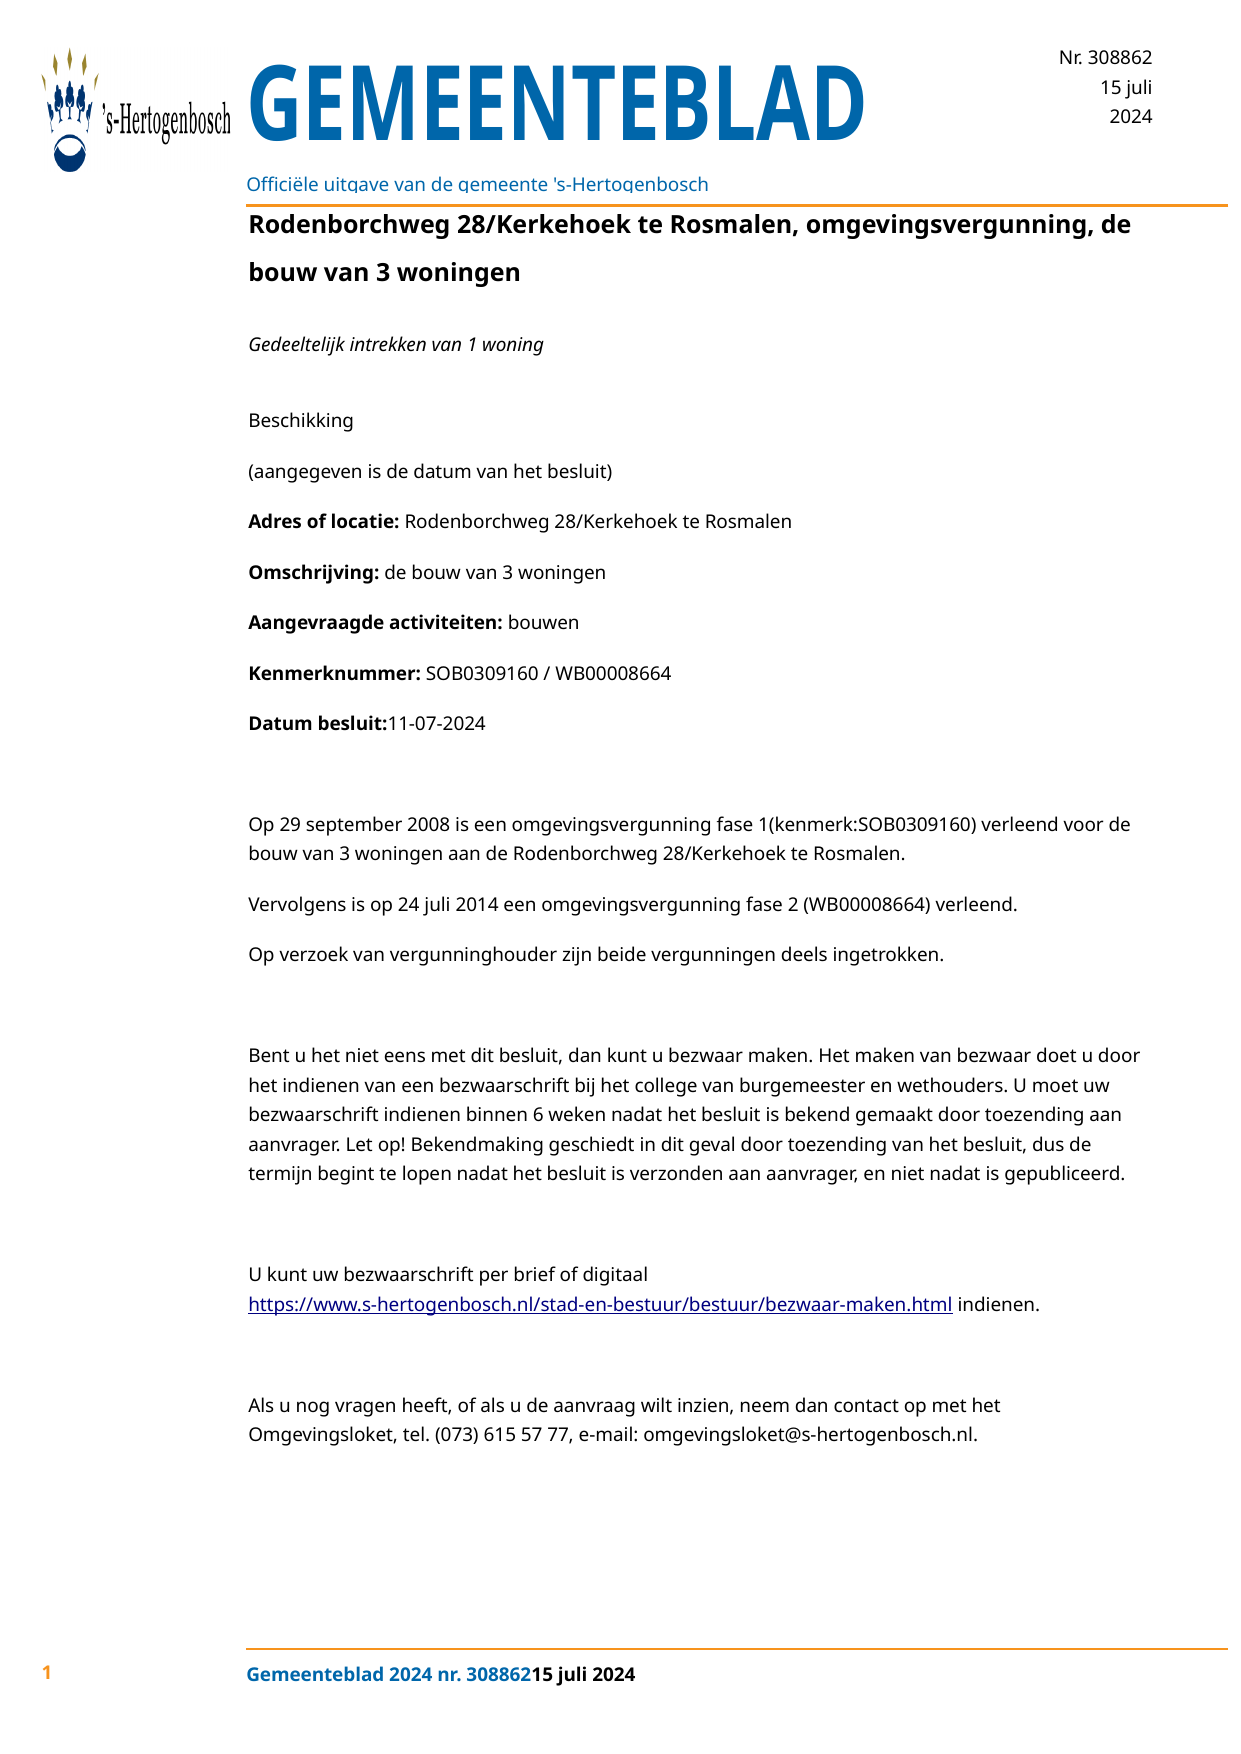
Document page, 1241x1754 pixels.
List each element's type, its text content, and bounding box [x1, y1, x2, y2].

text Datum besluit:11-07-2024 [248, 710, 1152, 736]
text Omschrijving: de bouw van 3 woningen [248, 559, 1152, 584]
text Aangevraagde activiteiten: bouwen [248, 609, 1152, 635]
text Als u nog vragen heeft, of als u de aanvraag wilt inzien, neem dan contact op met het Omgevingsloket, tel. (073) 615 57 77, e-mail: omgevingsloket@s-hertogenbosch.nl. [248, 1392, 1152, 1447]
text Op 29 september 2008 is een omgevingsvergunning fase 1(kenmerk:SOB0309160) verleend voor de bouw van 3 woningen aan de Rodenborchweg 28/Kerkehoek te Rosmalen. [248, 811, 1152, 866]
text Adres of locatie: Rodenborchweg 28/Kerkehoek te Rosmalen [248, 508, 1152, 534]
text U kunt uw bezwaarschrift per brief of digitaal https://www.s-hertogenbosch.nl/stad-en-bestuur/bestuur/bezwaar-maken.html indienen. [248, 1261, 1152, 1317]
text Op verzoek van vergunninghouder zijn beide vergunningen deels ingetrokken. [248, 941, 1152, 967]
text (aangegeven is de datum van het besluit) [248, 458, 1152, 484]
text Gedeeltelijk intrekken van 1 woning [248, 331, 1152, 357]
text Vervolgens is op 24 juli 2014 een omgevingsvergunning fase 2 (WB00008664) verleend. [248, 891, 1152, 917]
text Kenmerknummer: SOB0309160 / WB00008664 [248, 660, 1152, 685]
text Beschikking [248, 408, 1152, 433]
text Rodenborchweg 28/Kerkehoek te Rosmalen, omgevingsvergunning, de bouw van 3 woningen [248, 207, 1152, 288]
picture [41, 47, 231, 172]
text Bent u het niet eens met dit besluit, dan kunt u bezwaar maken. Het maken van bezwaar doet u door het indienen van een bezwaarschrift bij het college van burgemeester en wethouders. U moet uw bezwaarschrift indienen binnen 6 weken nadat het besluit is bekend gemaakt door toezending aan aanvrager. Let op! Bekendmaking geschiedt in dit geval door toezending van het besluit, dus de termijn begint te lopen nadat het besluit is verzonden aan aanvrager, en niet nadat is gepubliceerd. [248, 1042, 1152, 1186]
